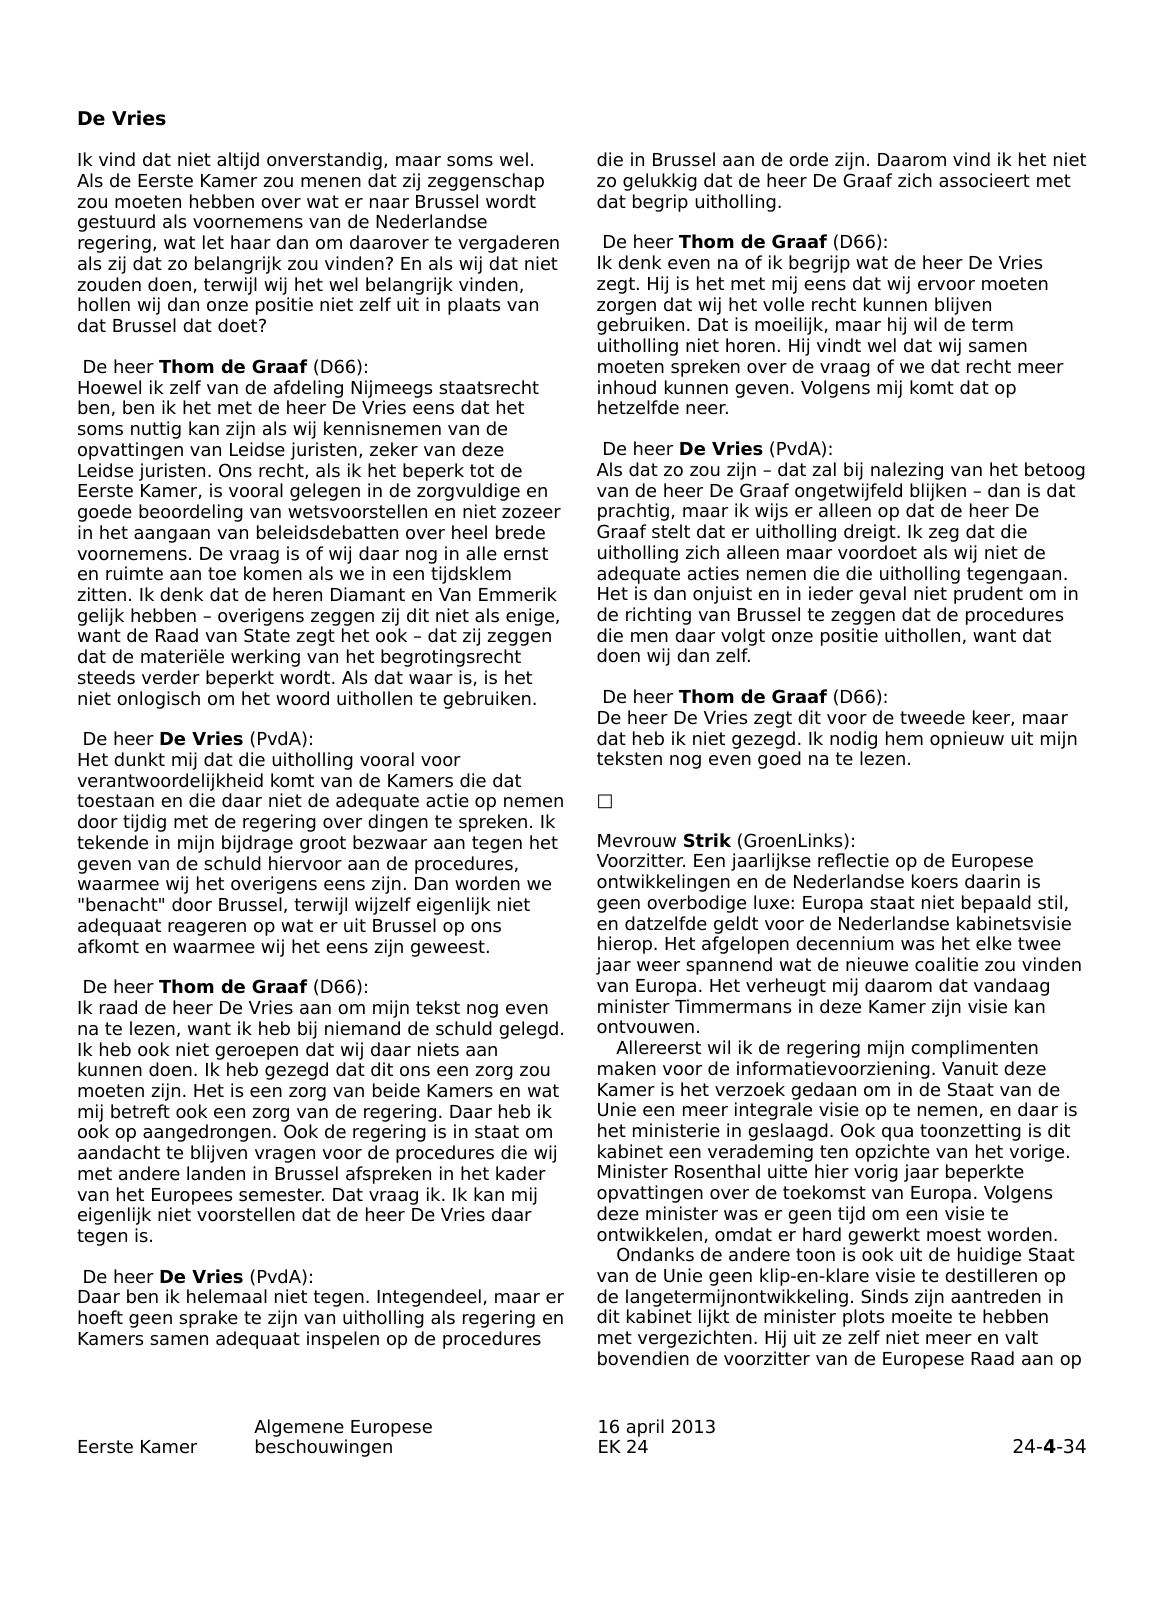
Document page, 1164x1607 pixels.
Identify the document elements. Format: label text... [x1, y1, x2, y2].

text Voorzitter. Een jaarlijkse reflectie op de Europese ontwikkelingen en de Nederlandse koers daarin is geen overbodige luxe: Europa staat niet bepaald stil, en datzelfde geldt voor de Nederlandse kabinetsvisie hierop. Het afgelopen decennium was het elke twee jaar weer spannend wat de nieuwe coalitie zou vinden van Europa. Het verheugt mij daarom dat vandaag minister Timmermans in deze Kamer zijn visie kan ontvouwen. [596, 851, 1087, 1038]
text De heer Thom de Graaf (D66): [77, 977, 567, 998]
text Ik raad de heer De Vries aan om mijn tekst nog even na te lezen, want ik heb bij niemand de schuld gelegd. Ik heb ook niet geroepen dat wij daar niets aan kunnen doen. Ik heb gezegd dat dit ons een zorg zou moeten zijn. Het is een zorg van beide Kamers en wat mij betreft ook een zorg van de regering. Daar heb ik ook op aangedrongen. Ook de regering is in staat om aandacht te blijven vragen voor de procedures die wij met andere landen in Brussel afspreken in het kader van het Europees semester. Dat vraag ik. Ik kan mij eigenlijk niet voorstellen dat de heer De Vries daar tegen is. [77, 998, 567, 1247]
text Allereerst wil ik de regering mijn complimenten maken voor de informatievoorziening. Vanuit deze Kamer is het verzoek gedaan om in de Staat van de Unie een meer integrale visie op te nemen, en daar is het ministerie in geslaagd. Ook qua toonzetting is dit kabinet een verademing ten opzichte van het vorige. Minister Rosenthal uitte hier vorig jaar beperkte opvattingen over de toekomst van Europa. Volgens deze minister was er geen tijd om een visie te ontwikkelen, omdat er hard gewerkt moest worden. [596, 1038, 1087, 1245]
text De heer De Vries (PvdA): [77, 729, 567, 750]
text De heer De Vries zegt dit voor de tweede keer, maar dat heb ik niet gezegd. Ik nodig hem opnieuw uit mijn teksten nog even goed na te lezen. [596, 708, 1087, 770]
text De heer Thom de Graaf (D66): [77, 357, 567, 377]
text De heer Thom de Graaf (D66): [596, 232, 1087, 253]
text Hoewel ik zelf van de afdeling Nijmeegs staatsrecht ben, ben ik het met de heer De Vries eens dat het soms nuttig kan zijn als wij kennisnemen van de opvattingen van Leidse juristen, zeker van deze Leidse juristen. Ons recht, als ik het beperk tot de Eerste Kamer, is vooral gelegen in de zorgvuldige en goede beoordeling van wetsvoorstellen en niet zozeer in het aangaan van beleidsdebatten over heel brede voornemens. De vraag is of wij daar nog in alle ernst en ruimte aan toe komen als we in een tijdsklem zitten. Ik denk dat de heren Diamant en Van Emmerik gelijk hebben – overigens zeggen zij dit niet als enige, want de Raad van State zegt het ook – dat zij zeggen dat de materiële werking van het begrotingsrecht steeds verder beperkt wordt. Als dat waar is, is het niet onlogisch om het woord uithollen te gebruiken. [77, 377, 567, 709]
text die in Brussel aan de orde zijn. Daarom vind ik het niet zo gelukkig dat de heer De Graaf zich associeert met dat begrip uitholling. [596, 150, 1087, 212]
text Ik vind dat niet altijd onverstandig, maar soms wel. Als de Eerste Kamer zou menen dat zij zeggenschap zou moeten hebben over wat er naar Brussel wordt gestuurd als voornemens van de Nederlandse regering, wat let haar dan om daarover te vergaderen als zij dat zo belangrijk zou vinden? En als wij dat niet zouden doen, terwijl wij het wel belangrijk vinden, hollen wij dan onze positie niet zelf uit in plaats van dat Brussel dat doet? [77, 150, 567, 337]
text Ondanks de andere toon is ook uit de huidige Staat van de Unie geen klip-en-klare visie te destilleren op de langetermijnontwikkeling. Sinds zijn aantreden in dit kabinet lijkt de minister plots moeite te hebben met vergezichten. Hij uit ze zelf niet meer en valt bovendien de voorzitter van de Europese Raad aan op [596, 1245, 1087, 1369]
text Daar ben ik helemaal niet tegen. Integendeel, maar er hoeft geen sprake te zijn van uitholling als regering en Kamers samen adequaat inspelen op de procedures [77, 1287, 567, 1349]
text Het dunkt mij dat die uitholling vooral voor verantwoordelijkheid komt van de Kamers die dat toestaan en die daar niet de adequate actie op nemen door tijdig met de regering over dingen te spreken. Ik tekende in mijn bijdrage groot bezwaar aan tegen het geven van de schuld hiervoor aan de procedures, waarmee wij het overigens eens zijn. Dan worden we "benacht" door Brussel, terwijl wijzelf eigenlijk niet adequaat reageren op wat er uit Brussel op ons afkomt en waarmee wij het eens zijn geweest. [77, 750, 567, 957]
text De heer De Vries (PvdA): [596, 439, 1087, 460]
text Als dat zo zou zijn – dat zal bij nalezing van het betoog van de heer De Graaf ongetwijfeld blijken – dan is dat prachtig, maar ik wijs er alleen op dat de heer De Graaf stelt dat er uitholling dreigt. Ik zeg dat die uitholling zich alleen maar voordoet als wij niet de adequate acties nemen die die uitholling tegengaan. Het is dan onjuist en in ieder geval niet prudent om in de richting van Brussel te zeggen dat de procedures die men daar volgt onze positie uithollen, want dat doen wij dan zelf. [596, 460, 1087, 667]
text De heer De Vries (PvdA): [77, 1267, 567, 1287]
text Mevrouw Strik (GroenLinks): [596, 831, 1087, 851]
text De heer Thom de Graaf (D66): [596, 687, 1087, 708]
text Ik denk even na of ik begrijp wat de heer De Vries zegt. Hij is het met mij eens dat wij ervoor moeten zorgen dat wij het volle recht kunnen blijven gebruiken. Dat is moeilijk, maar hij wil de term uitholling niet horen. Hij vindt wel dat wij samen moeten spreken over de vraag of we dat recht meer inhoud kunnen geven. Volgens mij komt dat op hetzelfde neer. [596, 253, 1087, 419]
text □ [596, 790, 1087, 811]
